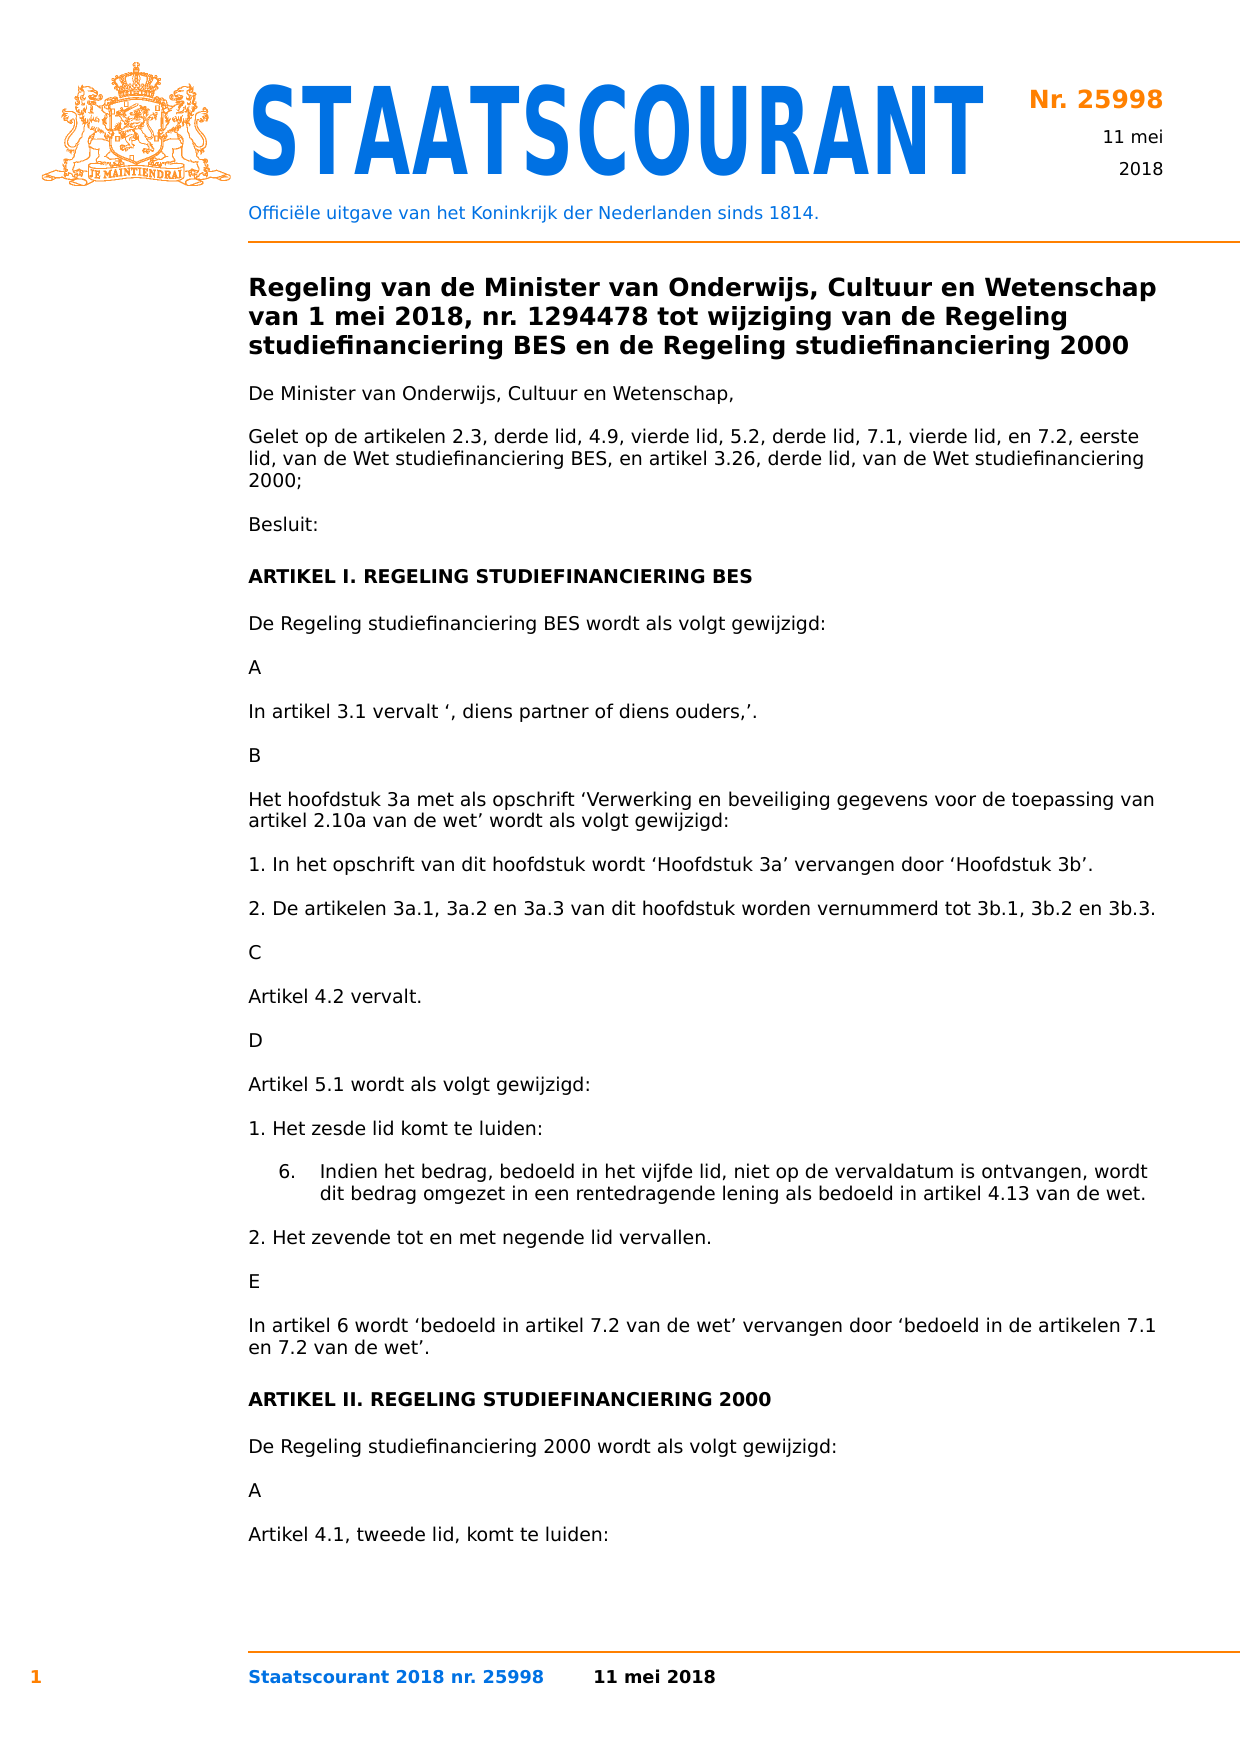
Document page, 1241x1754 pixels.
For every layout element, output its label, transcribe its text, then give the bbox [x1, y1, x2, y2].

text Gelet op de artikelen 2.3, derde lid, 4.9, vierde lid, 5.2, derde lid, 7.1, vierde lid, en 7.2, eerste lid, van de Wet studiefinanciering BES, en artikel 3.26, derde lid, van de Wet studiefinanciering 2000; [248, 426, 1163, 492]
text De Regeling studiefinanciering BES wordt als volgt gewijzigd: [248, 613, 1163, 635]
text C [248, 942, 1163, 964]
text 6. Indien het bedrag, bedoeld in het vijfde lid, niet op de vervaldatum is ontvangen, wordt dit bedrag omgezet in een rentedragende lening als bedoeld in artikel 4.13 van de wet. [278, 1161, 1163, 1205]
table_cell Officiële uitgave van het Koninkrijk der Nederlanden sinds 1814. [248, 203, 1240, 241]
text Artikel 5.1 wordt als volgt gewijzigd: [248, 1073, 1163, 1096]
text In artikel 3.1 vervalt ‘, diens partner of diens ouders,’. [248, 701, 1163, 723]
table_cell 11 mei [998, 121, 1240, 153]
subtitle ARTIKEL I. REGELING STUDIEFINANCIERING BES [248, 566, 1163, 588]
text 1. Het zesde lid komt te luiden: [248, 1117, 1163, 1139]
text Het hoofdstuk 3a met als opschrift ‘Verwerking en beveiliging gegevens voor de toepassing van artikel 2.10a van de wet’ wordt als volgt gewijzigd: [248, 788, 1163, 832]
text De Minister van Onderwijs, Cultuur en Wetenschap, [248, 382, 1163, 404]
text Artikel 4.1, tweede lid, komt te luiden: [248, 1523, 1163, 1545]
text 2. Het zevende tot en met negende lid vervallen. [248, 1227, 1163, 1249]
subtitle Regeling van de Minister van Onderwijs, Cultuur en Wetenschap van 1 mei 2018, nr. 1294478 tot wijziging van de Regeling studiefinanciering BES en de Regeling studiefinanciering 2000 [248, 273, 1163, 361]
text In artikel 6 wordt ‘bedoeld in artikel 7.2 van de wet’ vervangen door ‘bedoeld in de artikelen 7.1 en 7.2 van de wet’. [248, 1315, 1163, 1359]
text A [248, 1479, 1163, 1502]
text D [248, 1030, 1163, 1052]
text B [248, 744, 1163, 767]
subtitle ARTIKEL II. REGELING STUDIEFINANCIERING 2000 [248, 1389, 1163, 1411]
text A [248, 657, 1163, 679]
table_header STAATSCOURANT [248, 62, 998, 203]
text E [248, 1271, 1163, 1293]
text Besluit: [248, 514, 1163, 536]
table_header [25, 62, 248, 241]
table_header Nr. 25998 [998, 62, 1240, 121]
table_cell 2018 [998, 153, 1240, 203]
text De Regeling studiefinanciering 2000 wordt als volgt gewijzigd: [248, 1436, 1163, 1458]
picture [41, 62, 231, 186]
text 1. In het opschrift van dit hoofdstuk wordt ‘Hoofdstuk 3a’ vervangen door ‘Hoofdstuk 3b’. [248, 854, 1163, 876]
text 2. De artikelen 3a.1, 3a.2 en 3a.3 van dit hoofdstuk worden vernummerd tot 3b.1, 3b.2 en 3b.3. [248, 898, 1163, 920]
text Artikel 4.2 vervalt. [248, 986, 1163, 1008]
